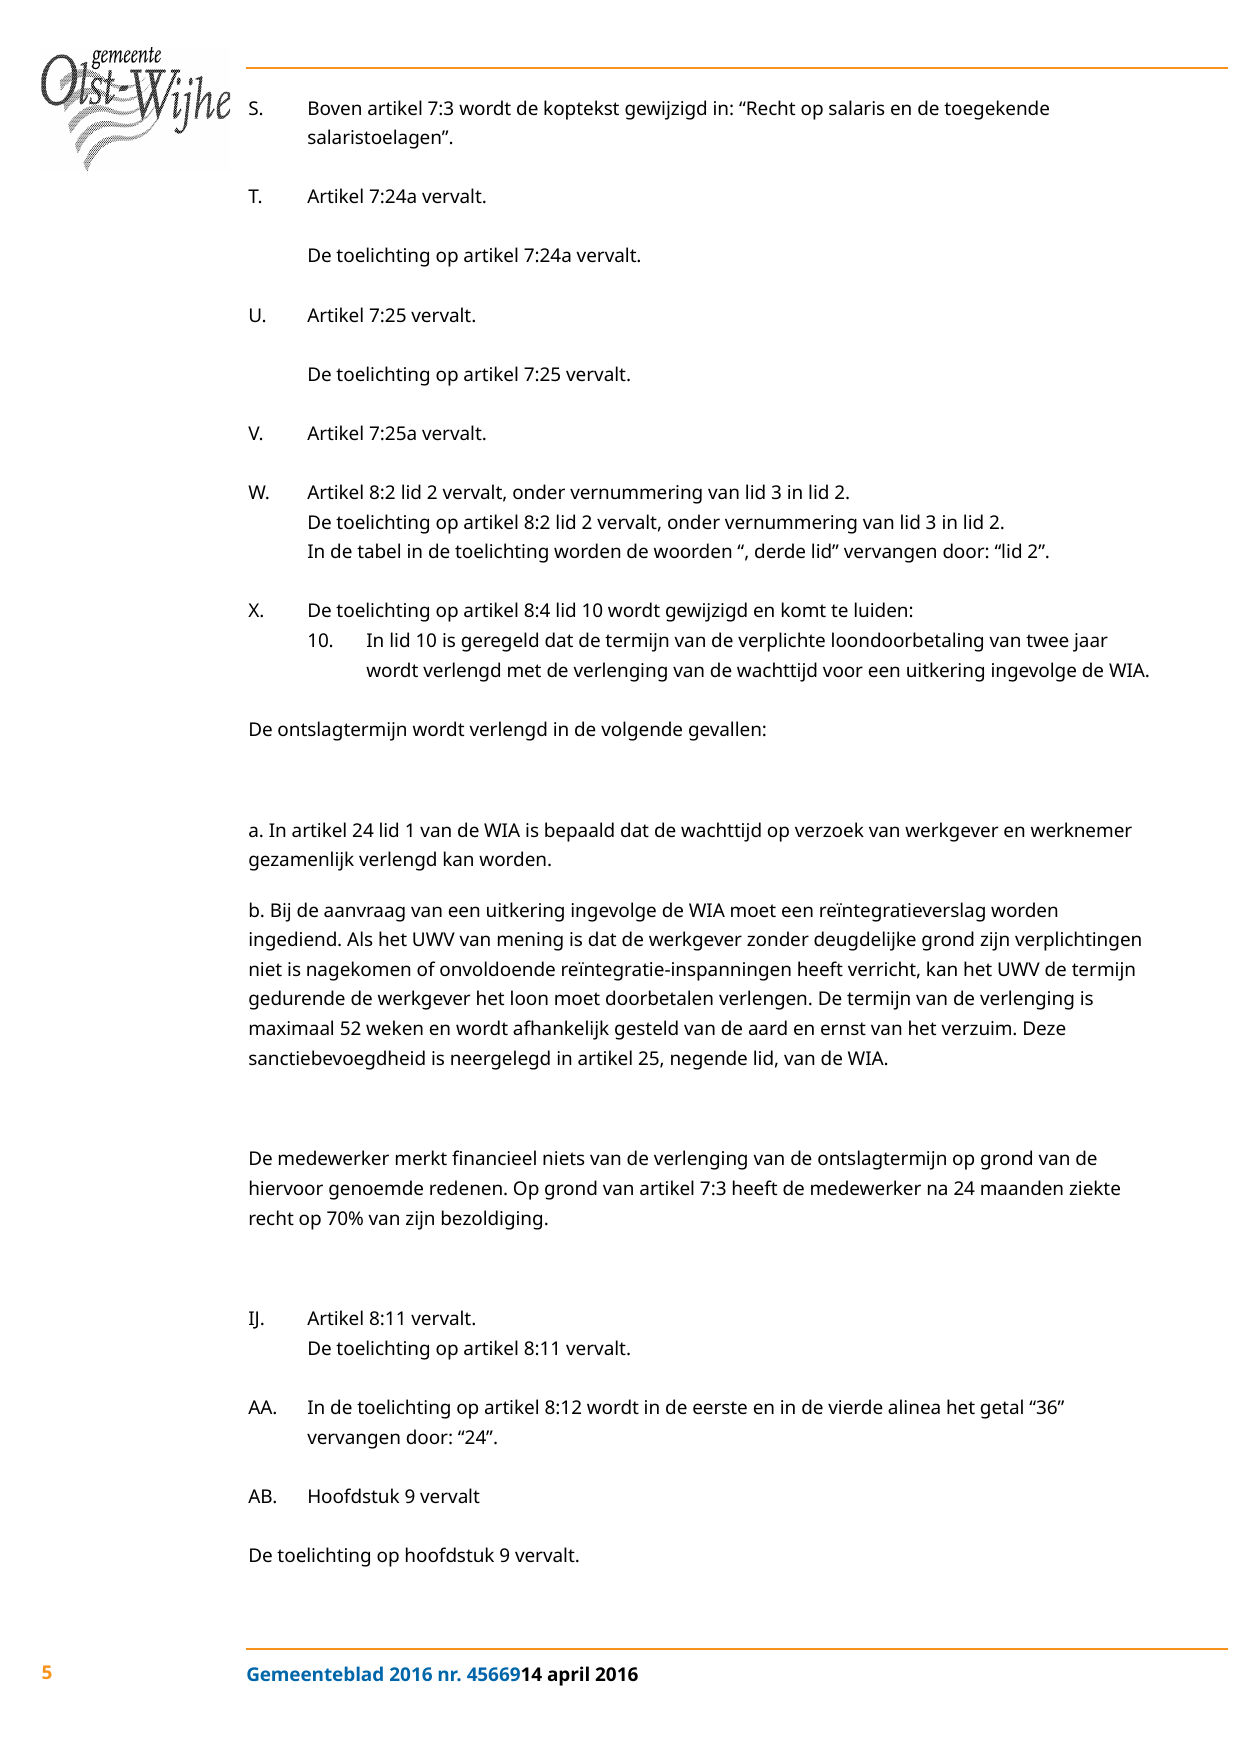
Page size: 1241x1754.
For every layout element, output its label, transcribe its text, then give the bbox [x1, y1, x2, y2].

list Artikel 8:2 lid 2 vervalt, onder vernummering van lid 3 in lid 2. [248, 479, 1152, 505]
list De toelichting op artikel 8:4 lid 10 wordt gewijzigd en komt te luiden: [248, 598, 1152, 623]
text b. Bij de aanvraag van een uitkering ingevolge de WIA moet een reïntegratieverslag worden ingediend. Als het UWV van mening is dat de werkgever zonder deugdelijke grond zijn verplichtingen niet is nagekomen of onvoldoende reïntegratie-inspanningen heeft verricht, kan het UWV de termijn gedurende de werkgever het loon moet doorbetalen verlengen. De termijn van de verlenging is maximaal 52 weken en wordt afhankelijk gesteld van de aard en ernst van het verzuim. Deze sanctiebevoegdheid is neergelegd in artikel 25, negende lid, van de WIA. [248, 897, 1152, 1071]
list Artikel 8:11 vervalt. [248, 1306, 1152, 1331]
text De toelichting op hoofdstuk 9 vervalt. [248, 1542, 1152, 1568]
list In de toelichting op artikel 8:12 wordt in de eerste en in de vierde alinea het getal “36” vervangen door: “24”. [248, 1394, 1152, 1450]
list Boven artikel 7:3 wordt de koptekst gewijzigd in: “Recht op salaris en de toegekende salaristoelagen”. [248, 95, 1152, 150]
list Artikel 7:24a vervalt. [248, 183, 1152, 209]
text a. In artikel 24 lid 1 van de WIA is bepaald dat de wachttijd op verzoek van werkgever en werknemer gezamenlijk verlengd kan worden. [248, 817, 1152, 872]
text De ontslagtermijn wordt verlengd in de volgende gevallen: [248, 716, 1152, 742]
list Artikel 7:25a vervalt. [248, 420, 1152, 446]
picture [41, 47, 231, 172]
list De toelichting op artikel 8:11 vervalt. [248, 1335, 1152, 1361]
list In lid 10 is geregeld dat de termijn van de verplichte loondoorbetaling van twee jaar wordt verlengd met de verlenging van de wachttijd voor een uitkering ingevolge de WIA. [307, 627, 1152, 683]
list Artikel 7:25 vervalt. [248, 302, 1152, 328]
text De medewerker merkt financieel niets van de verlenging van de ontslagtermijn op grond van de hiervoor genoemde redenen. Op grond van artikel 7:3 heeft de medewerker na 24 maanden ziekte recht op 70% van zijn bezoldiging. [248, 1146, 1152, 1231]
list In de tabel in de toelichting worden de woorden “, derde lid” vervangen door: “lid 2”. [248, 538, 1152, 564]
list Hoofdstuk 9 vervalt [248, 1483, 1152, 1509]
list De toelichting op artikel 7:24a vervalt. [248, 243, 1152, 268]
list De toelichting op artikel 7:25 vervalt. [248, 361, 1152, 387]
list De toelichting op artikel 8:2 lid 2 vervalt, onder vernummering van lid 3 in lid 2. [248, 509, 1152, 535]
